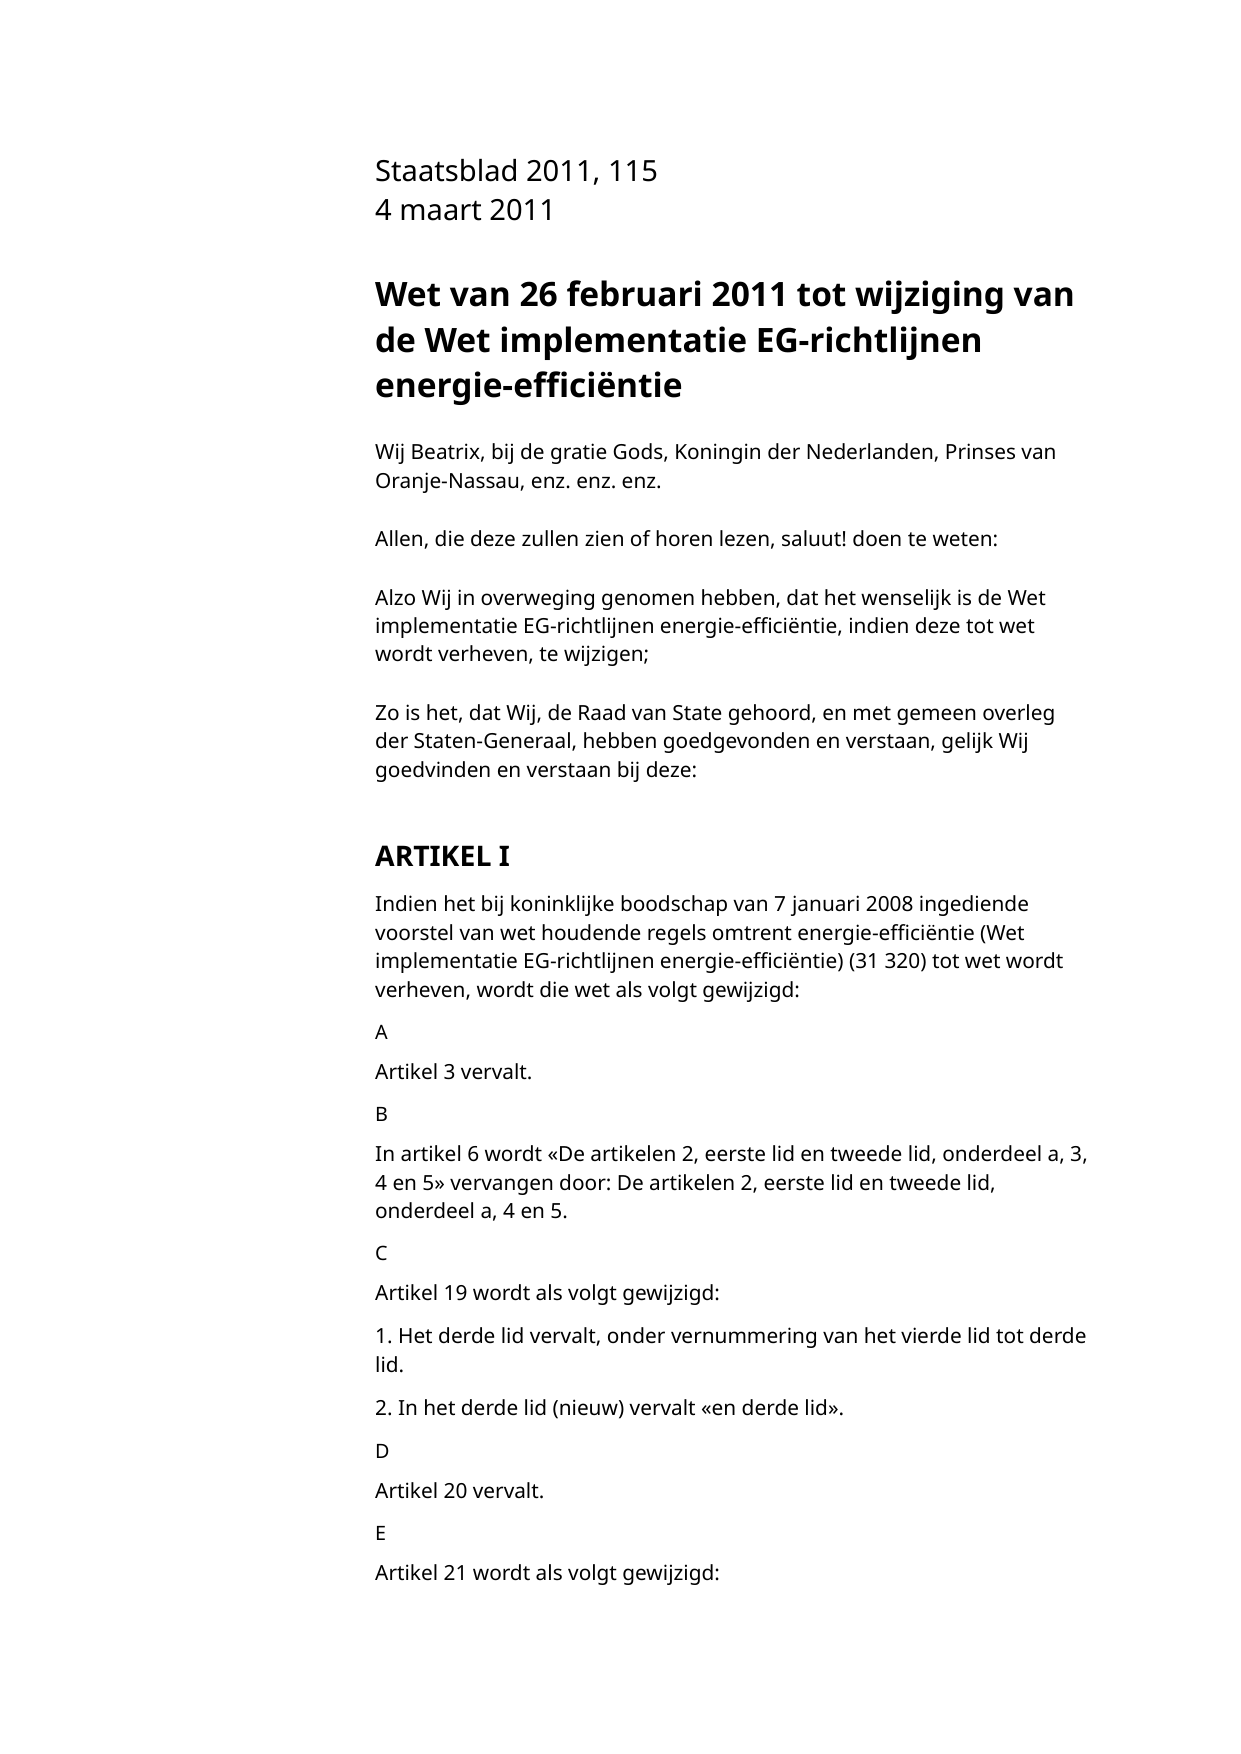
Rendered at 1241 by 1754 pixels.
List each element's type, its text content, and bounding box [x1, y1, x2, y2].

text 2. In het derde lid (nieuw) vervalt «en derde lid». [375, 1393, 1090, 1422]
text Artikel 19 wordt als volgt gewijzigd: [375, 1278, 1090, 1307]
text In artikel 6 wordt «De artikelen 2, eerste lid en tweede lid, onderdeel a, 3, 4 en 5» vervangen door: De artikelen 2, eerste lid en tweede lid, onderdeel a, 4 en 5. [375, 1139, 1090, 1224]
text A [375, 1018, 1090, 1045]
text C [375, 1239, 1090, 1266]
text Indien het bij koninklijke boodschap van 7 januari 2008 ingediende voorstel van wet houdende regels omtrent energie-efficiëntie (Wet implementatie EG-richtlijnen energie-efficiëntie) (31 320) tot wet wordt verheven, wordt die wet als volgt gewijzigd: [375, 889, 1090, 1003]
text Alzo Wij in overweging genomen hebben, dat het wenselijk is de Wet implementatie EG-richtlijnen energie-efficiëntie, indien deze tot wet wordt verheven, te wijzigen; [375, 583, 1090, 668]
text Staatsblad 2011, 115 [375, 150, 1090, 190]
text B [375, 1100, 1090, 1127]
text E [375, 1519, 1090, 1546]
text Artikel 21 wordt als volgt gewijzigd: [375, 1558, 1090, 1586]
text D [375, 1437, 1090, 1464]
text 1. Het derde lid vervalt, onder vernummering van het vierde lid tot derde lid. [375, 1322, 1090, 1378]
text Wij Beatrix, bij de gratie Gods, Koningin der Nederlanden, Prinses van Oranje-Nassau, enz. enz. enz. [375, 437, 1090, 494]
text Artikel 20 vervalt. [375, 1476, 1090, 1504]
text Allen, die deze zullen zien of horen lezen, saluut! doen te weten: [375, 524, 1090, 553]
text Artikel 3 vervalt. [375, 1057, 1090, 1085]
text Zo is het, dat Wij, de Raad van State gehoord, en met gemeen overleg der Staten-Generaal, hebben goedgevonden en verstaan, gelijk Wij goedvinden en verstaan bij deze: [375, 698, 1090, 783]
text 4 maart 2011 [375, 190, 1090, 229]
subtitle ARTIKEL I [375, 836, 1090, 874]
subtitle Wet van 26 februari 2011 tot wijziging van de Wet implementatie EG-richtlijnen energie-efficiëntie [375, 271, 1090, 407]
